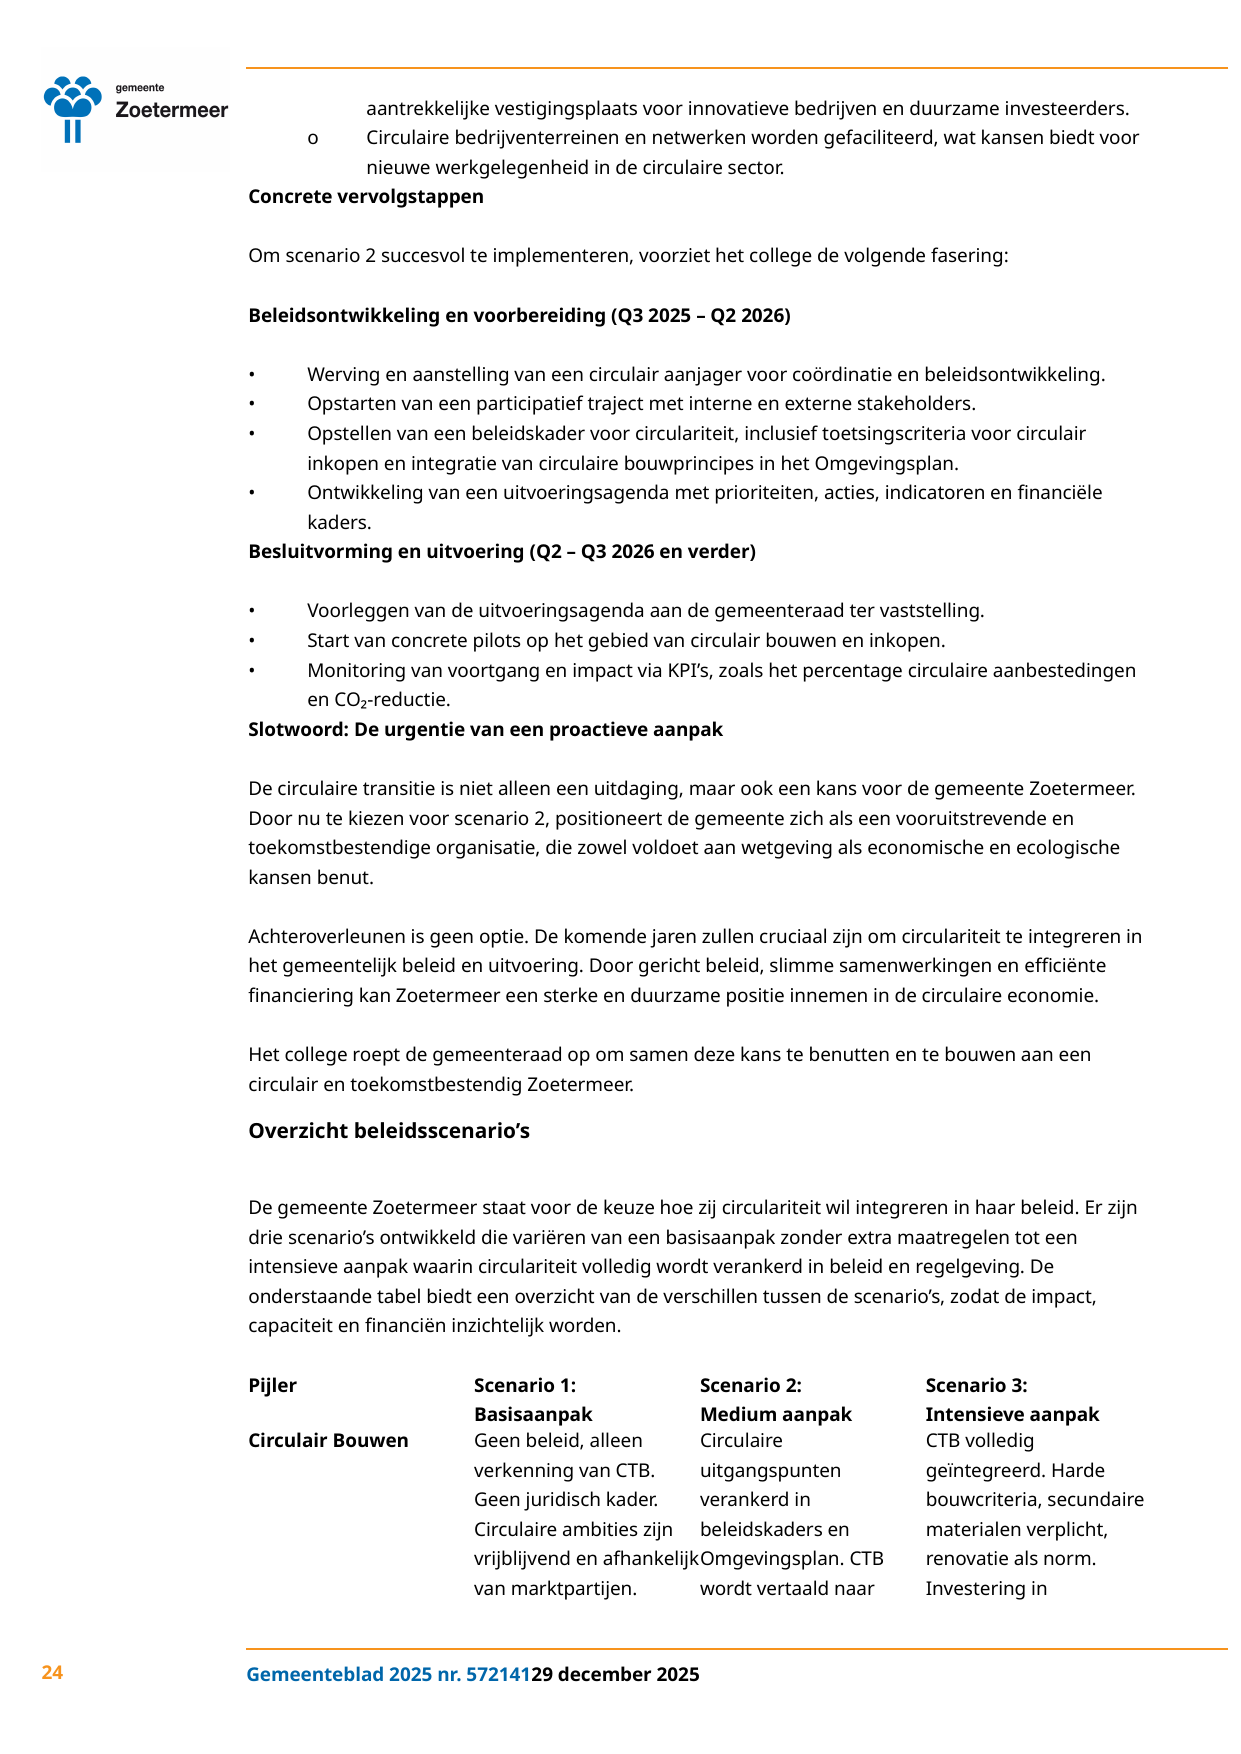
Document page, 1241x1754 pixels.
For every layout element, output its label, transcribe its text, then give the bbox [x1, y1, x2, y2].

list Ontwikkeling van een uitvoeringsagenda met prioriteiten, acties, indicatoren en financiële kaders. [248, 479, 1152, 535]
text Achteroverleunen is geen optie. De komende jaren zullen cruciaal zijn om circulariteit te integreren in het gemeentelijk beleid en uitvoering. Door gericht beleid, slimme samenwerkingen en efficiënte financiering kan Zoetermeer een sterke en duurzame positie innemen in de circulaire economie. [248, 923, 1152, 1008]
list Circulaire bedrijventerreinen en netwerken worden gefaciliteerd, wat kansen biedt voor nieuwe werkgelegenheid in de circulaire sector. [307, 124, 1152, 180]
text Concrete vervolgstappen [248, 183, 1152, 209]
text Slotwoord: De urgentie van een proactieve aanpak [248, 716, 1152, 742]
list Opstarten van een participatief traject met interne en externe stakeholders. [248, 391, 1152, 416]
text Besluitvorming en uitvoering (Q2 – Q3 2026 en verder) [248, 538, 1152, 564]
text Beleidsontwikkeling en voorbereiding (Q3 2025 – Q2 2026) [248, 302, 1152, 328]
text De circulaire transitie is niet alleen een uitdaging, maar ook een kans voor de gemeente Zoetermeer. Door nu te kiezen voor scenario 2, positioneert de gemeente zich als een vooruitstrevende en toekomstbestendige organisatie, die zowel voldoet aan wetgeving als economische en ecologische kansen benut. [248, 775, 1152, 890]
table_cell CTB volledig geïntegreerd. Harde bouwcriteria, secundaire materialen verplicht, renovatie als norm. Investering in [926, 1427, 1152, 1601]
table_header Scenario 1: Basisaanpak [474, 1372, 700, 1427]
picture [41, 47, 231, 172]
table_header Scenario 2: Medium aanpak [700, 1372, 926, 1427]
list Start van concrete pilots op het gebied van circulair bouwen en inkopen. [248, 627, 1152, 653]
text Om scenario 2 succesvol te implementeren, voorziet het college de volgende fasering: [248, 243, 1152, 268]
text Overzicht beleidsscenario’s [248, 1117, 1152, 1145]
list Voorleggen van de uitvoeringsagenda aan de gemeenteraad ter vaststelling. [248, 598, 1152, 623]
text Het college roept de gemeenteraad op om samen deze kans te benutten en te bouwen aan een circulair en toekomstbestendig Zoetermeer. [248, 1041, 1152, 1097]
table_header Scenario 3: Intensieve aanpak [926, 1372, 1152, 1427]
list aantrekkelijke vestigingsplaats voor innovatieve bedrijven en duurzame investeerders. [307, 95, 1152, 121]
text De gemeente Zoetermeer staat voor de keuze hoe zij circulariteit wil integreren in haar beleid. Er zijn drie scenario’s ontwikkeld die variëren van een basisaanpak zonder extra maatregelen tot een intensieve aanpak waarin circulariteit volledig wordt verankerd in beleid en regelgeving. De onderstaande tabel biedt een overzicht van de verschillen tussen de scenario’s, zodat de impact, capaciteit en financiën inzichtelijk worden. [248, 1194, 1152, 1338]
table_cell Circulaire uitgangspunten verankerd in beleidskaders en Omgevingsplan. CTB wordt vertaald naar [700, 1427, 926, 1601]
table_header Pijler [248, 1372, 474, 1427]
list Monitoring van voortgang en impact via KPI’s, zoals het percentage circulaire aanbestedingen en CO₂-reductie. [248, 657, 1152, 712]
table_cell Geen beleid, alleen verkenning van CTB. Geen juridisch kader. Circulaire ambities zijn vrijblijvend en afhankelijk van marktpartijen. [474, 1427, 700, 1601]
list Werving en aanstelling van een circulair aanjager voor coördinatie en beleidsontwikkeling. [248, 361, 1152, 387]
table_cell Circulair Bouwen [248, 1427, 474, 1601]
list Opstellen van een beleidskader voor circulariteit, inclusief toetsingscriteria voor circulair inkopen en integratie van circulaire bouwprincipes in het Omgevingsplan. [248, 420, 1152, 476]
